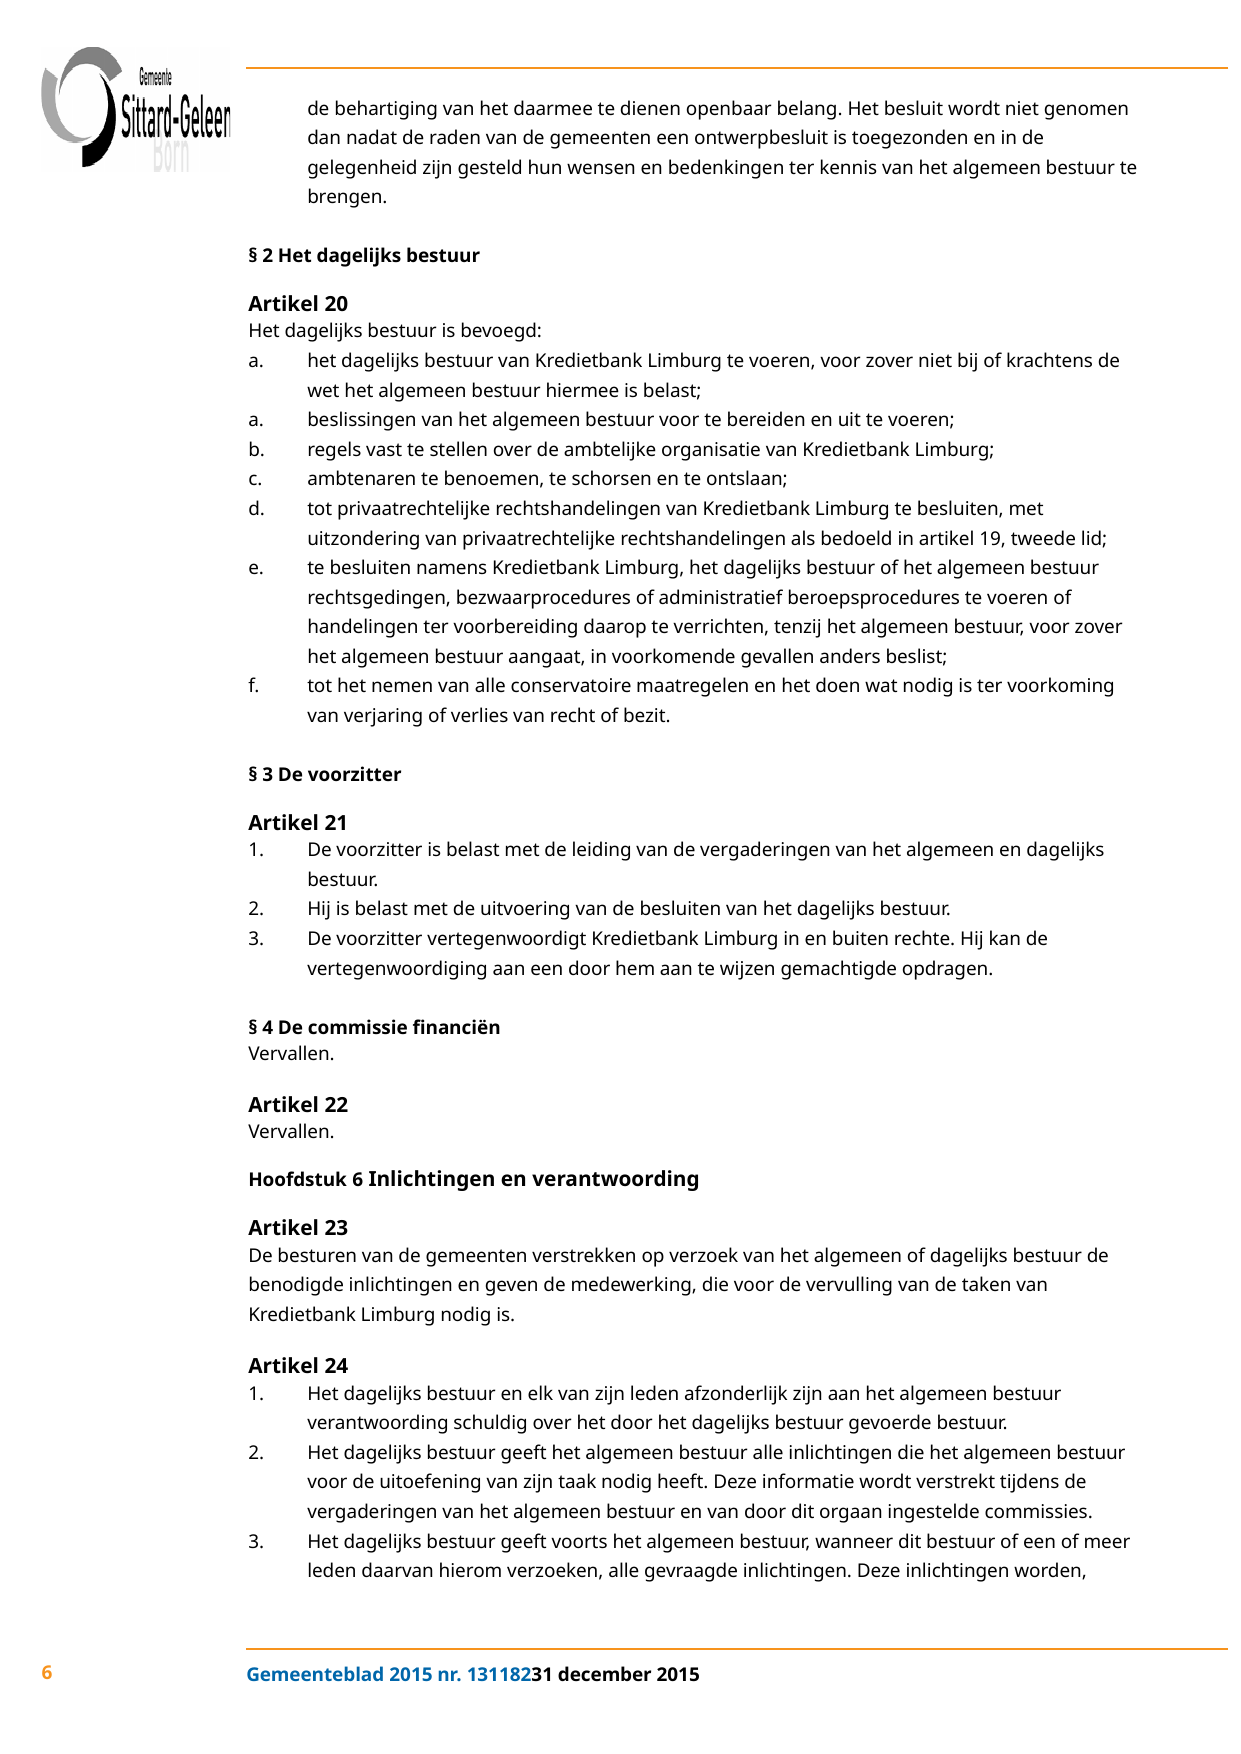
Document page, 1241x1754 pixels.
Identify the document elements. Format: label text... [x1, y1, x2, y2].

list beslissingen van het algemeen bestuur voor te bereiden en uit te voeren; [248, 406, 1152, 432]
list ambtenaren te benoemen, te schorsen en te ontslaan; [248, 466, 1152, 491]
picture [41, 47, 231, 172]
list De voorzitter is belast met de leiding van de vergaderingen van het algemeen en dagelijks bestuur. [248, 836, 1152, 892]
list Het dagelijks bestuur en elk van zijn leden afzonderlijk zijn aan het algemeen bestuur verantwoording schuldig over het door het dagelijks bestuur gevoerde bestuur. [248, 1380, 1152, 1435]
list Het dagelijks bestuur geeft voorts het algemeen bestuur, wanneer dit bestuur of een of meer leden daarvan hierom verzoeken, alle gevraagde inlichtingen. Deze inlichtingen worden, [248, 1528, 1152, 1583]
text Het dagelijks bestuur is bevoegd: [248, 318, 1152, 343]
list de behartiging van het daarmee te dienen openbaar belang. Het besluit wordt niet genomen dan nadat de raden van de gemeenten een ontwerpbesluit is toegezonden en in de gelegenheid zijn gesteld hun wensen en bedenkingen ter kennis van het algemeen bestuur te brengen. [248, 95, 1152, 209]
text Artikel 22 [248, 1090, 1152, 1118]
text De besturen van de gemeenten verstrekken op verzoek van het algemeen of dagelijks bestuur de benodigde inlichtingen en geven de medewerking, die voor de vervulling van de taken van Kredietbank Limburg nodig is. [248, 1242, 1152, 1327]
text Hoofdstuk 6 Inlichtingen en verantwoording [248, 1164, 1152, 1193]
list te besluiten namens Kredietbank Limburg, het dagelijks bestuur of het algemeen bestuur rechtsgedingen, bezwaarprocedures of administratief beroepsprocedures te voeren of handelingen ter voorbereiding daarop te verrichten, tenzij het algemeen bestuur, voor zover het algemeen bestuur aangaat, in voorkomende gevallen anders beslist; [248, 554, 1152, 669]
list regels vast te stellen over de ambtelijke organisatie van Kredietbank Limburg; [248, 436, 1152, 462]
text Artikel 21 [248, 808, 1152, 836]
text Artikel 24 [248, 1351, 1152, 1380]
list Hij is belast met de uitvoering van de besluiten van het dagelijks bestuur. [248, 896, 1152, 921]
text § 4 De commissie financiën [248, 1014, 1152, 1040]
list tot privaatrechtelijke rechtshandelingen van Kredietbank Limburg te besluiten, met uitzondering van privaatrechtelijke rechtshandelingen als bedoeld in artikel 19, tweede lid; [248, 495, 1152, 551]
list Het dagelijks bestuur geeft het algemeen bestuur alle inlichtingen die het algemeen bestuur voor de uitoefening van zijn taak nodig heeft. Deze informatie wordt verstrekt tijdens de vergaderingen van het algemeen bestuur en van door dit orgaan ingestelde commissies. [248, 1439, 1152, 1524]
text Artikel 23 [248, 1213, 1152, 1242]
list het dagelijks bestuur van Kredietbank Limburg te voeren, voor zover niet bij of krachtens de wet het algemeen bestuur hiermee is belast; [248, 347, 1152, 403]
text § 3 De voorzitter [248, 761, 1152, 787]
text Vervallen. [248, 1040, 1152, 1065]
list tot het nemen van alle conservatoire maatregelen en het doen wat nodig is ter voorkoming van verjaring of verlies van recht of bezit. [248, 673, 1152, 728]
text Vervallen. [248, 1118, 1152, 1144]
text Artikel 20 [248, 289, 1152, 318]
list De voorzitter vertegenwoordigt Kredietbank Limburg in en buiten rechte. Hij kan de vertegenwoordiging aan een door hem aan te wijzen gemachtigde opdragen. [248, 925, 1152, 981]
text § 2 Het dagelijks bestuur [248, 243, 1152, 268]
